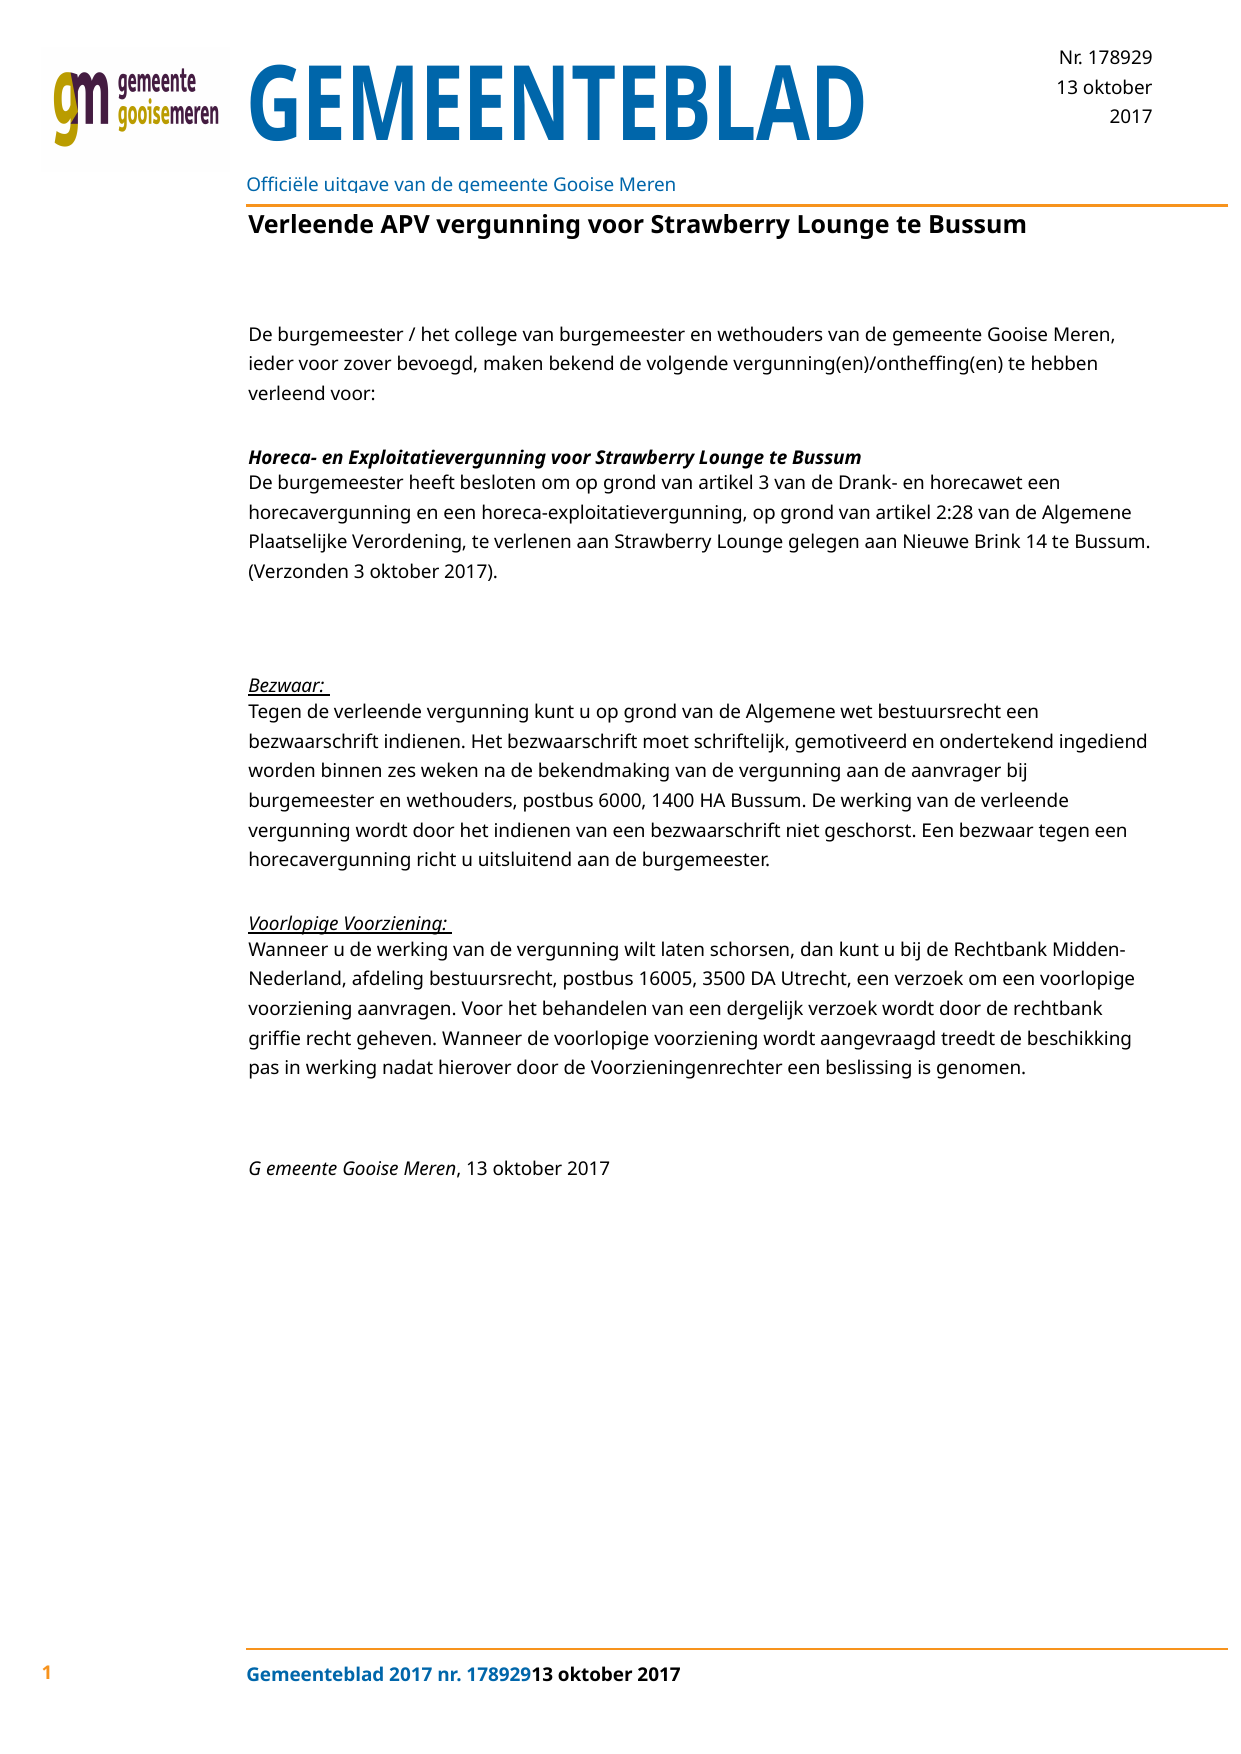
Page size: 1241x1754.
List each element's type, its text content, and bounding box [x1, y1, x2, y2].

text Voorlopige Voorziening: [248, 910, 1152, 936]
text Horeca- en Exploitatievergunning voor Strawberry Lounge te Bussum [248, 444, 1152, 469]
text De burgemeester / het college van burgemeester en wethouders van de gemeente Gooise Meren, ieder voor zover bevoegd, maken bekend de volgende vergunning(en)/ontheffing(en) te hebben verleend voor: [248, 321, 1152, 406]
text Wanneer u de werking van de vergunning wilt laten schorsen, dan kunt u bij de Rechtbank Midden-Nederland, afdeling bestuursrecht, postbus 16005, 3500 DA Utrecht, een verzoek om een voorlopige voorziening aanvragen. Voor het behandelen van een dergelijk verzoek wordt door de rechtbank griffie recht geheven. Wanneer de voorlopige voorziening wordt aangevraagd treedt de beschikking pas in werking nadat hierover door de Voorzieningenrechter een beslissing is genomen. [248, 936, 1152, 1080]
text Tegen de verleende vergunning kunt u op grond van de Algemene wet bestuursrecht een bezwaarschrift indienen. Het bezwaarschrift moet schriftelijk, gemotiveerd en ondertekend ingediend worden binnen zes weken na de bekendmaking van de vergunning aan de aanvrager bij burgemeester en wethouders, postbus 6000, 1400 HA Bussum. De werking van de verleende vergunning wordt door het indienen van een bezwaarschrift niet geschorst. Een bezwaar tegen een horecavergunning richt u uitsluitend aan de burgemeester. [248, 698, 1152, 872]
text Bezwaar: [248, 673, 1152, 698]
text G emeente Gooise Meren, 13 oktober 2017 [248, 1155, 1152, 1181]
text Verleende APV vergunning voor Strawberry Lounge te Bussum [248, 207, 1152, 241]
picture [41, 47, 231, 172]
text De burgemeester heeft besloten om op grond van artikel 3 van de Drank- en horecawet een horecavergunning en een horeca-exploitatievergunning, op grond van artikel 2:28 van de Algemene Plaatselijke Verordening, te verlenen aan Strawberry Lounge gelegen aan Nieuwe Brink 14 te Bussum. (Verzonden 3 oktober 2017). [248, 469, 1152, 584]
